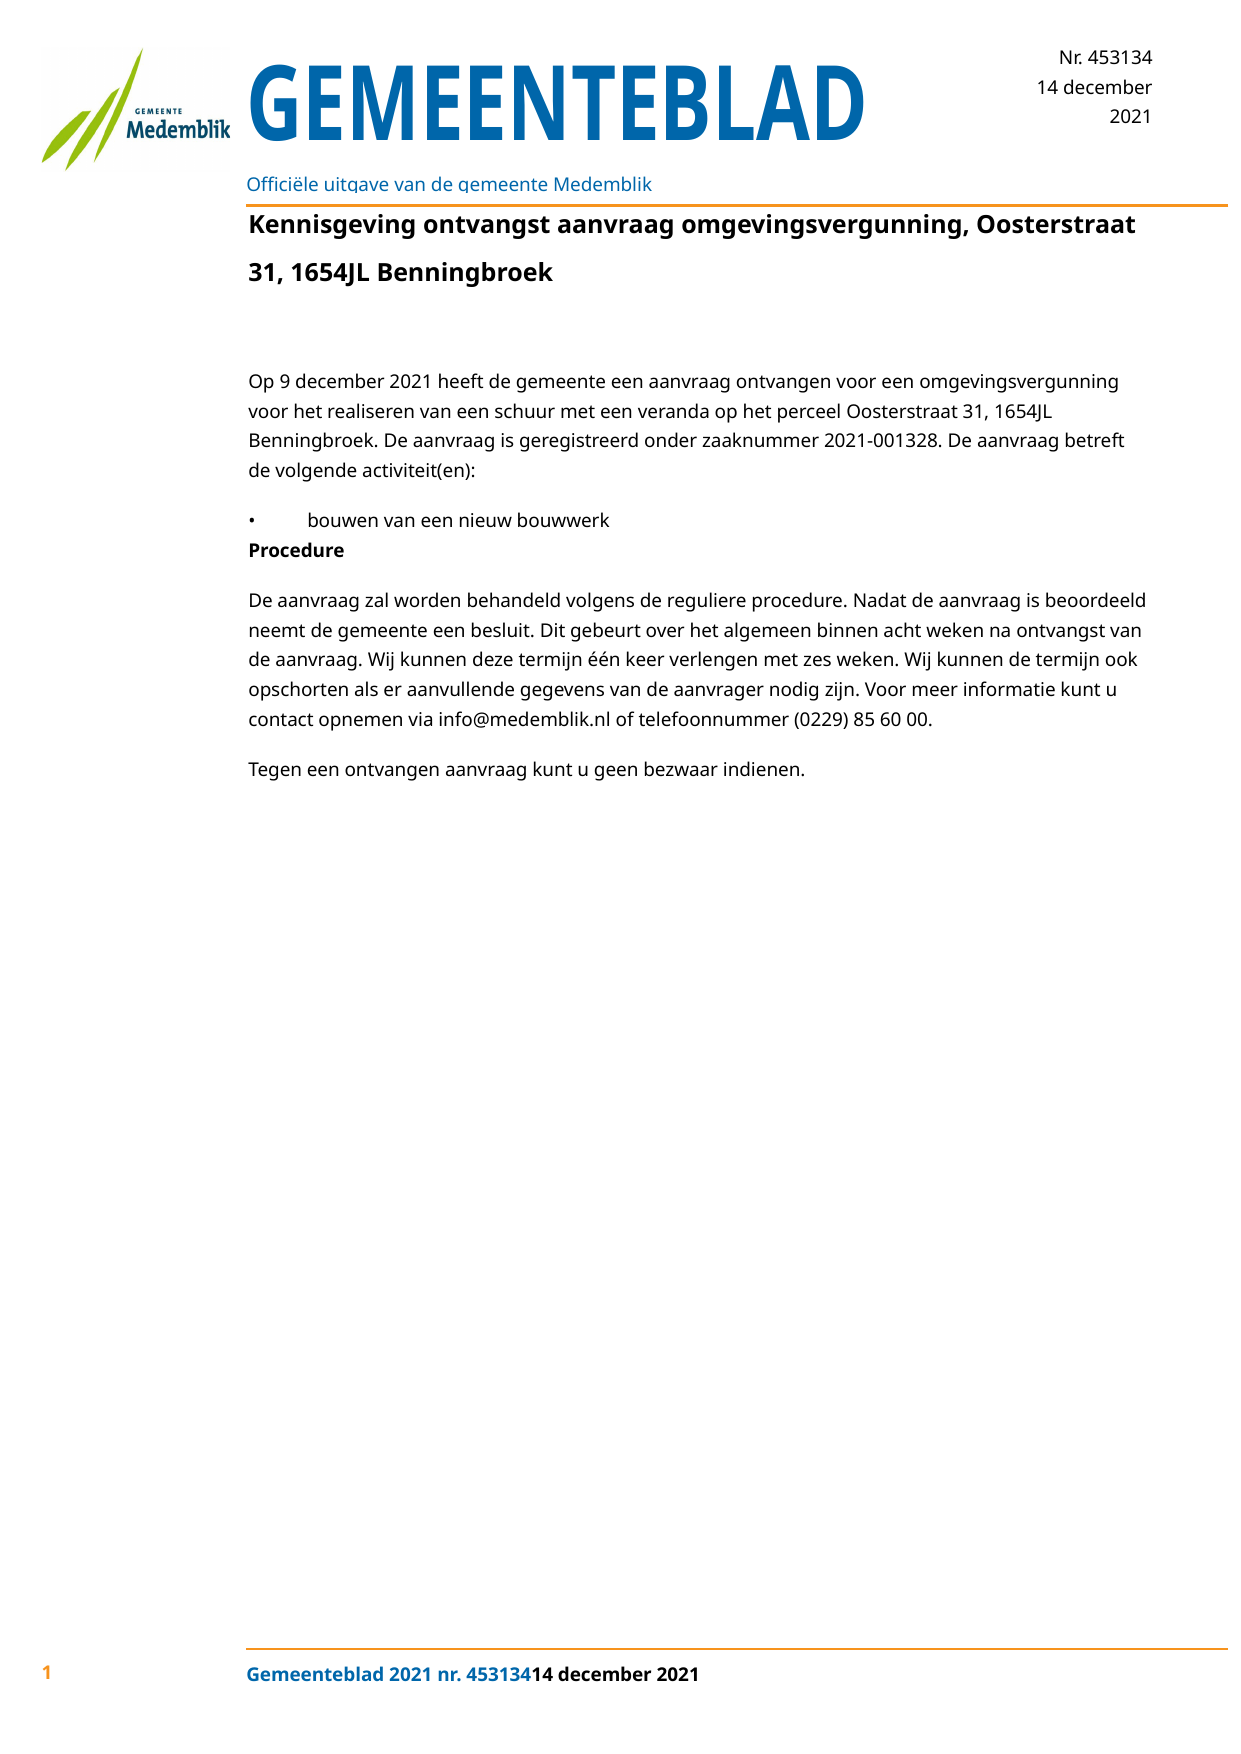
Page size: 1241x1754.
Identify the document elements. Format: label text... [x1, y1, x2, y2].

text Kennisgeving ontvangst aanvraag omgevingsvergunning, Oosterstraat 31, 1654JL Benningbroek [248, 207, 1152, 288]
picture [41, 47, 231, 172]
text Procedure [248, 537, 1152, 563]
text Op 9 december 2021 heeft de gemeente een aanvraag ontvangen voor een omgevingsvergunning voor het realiseren van een schuur met een veranda op het perceel Oosterstraat 31, 1654JL Benningbroek. De aanvraag is geregistreerd onder zaaknummer 2021-001328. De aanvraag betreft de volgende activiteit(en): [248, 368, 1152, 483]
list bouwen van een nieuw bouwwerk [248, 507, 1152, 533]
text De aanvraag zal worden behandeld volgens de reguliere procedure. Nadat de aanvraag is beoordeeld neemt de gemeente een besluit. Dit gebeurt over het algemeen binnen acht weken na ontvangst van de aanvraag. Wij kunnen deze termijn één keer verlengen met zes weken. Wij kunnen de termijn ook opschorten als er aanvullende gegevens van de aanvrager nodig zijn. Voor meer informatie kunt u contact opnemen via info@medemblik.nl of telefoonnummer (0229) 85 60 00. [248, 587, 1152, 732]
text Tegen een ontvangen aanvraag kunt u geen bezwaar indienen. [248, 756, 1152, 782]
